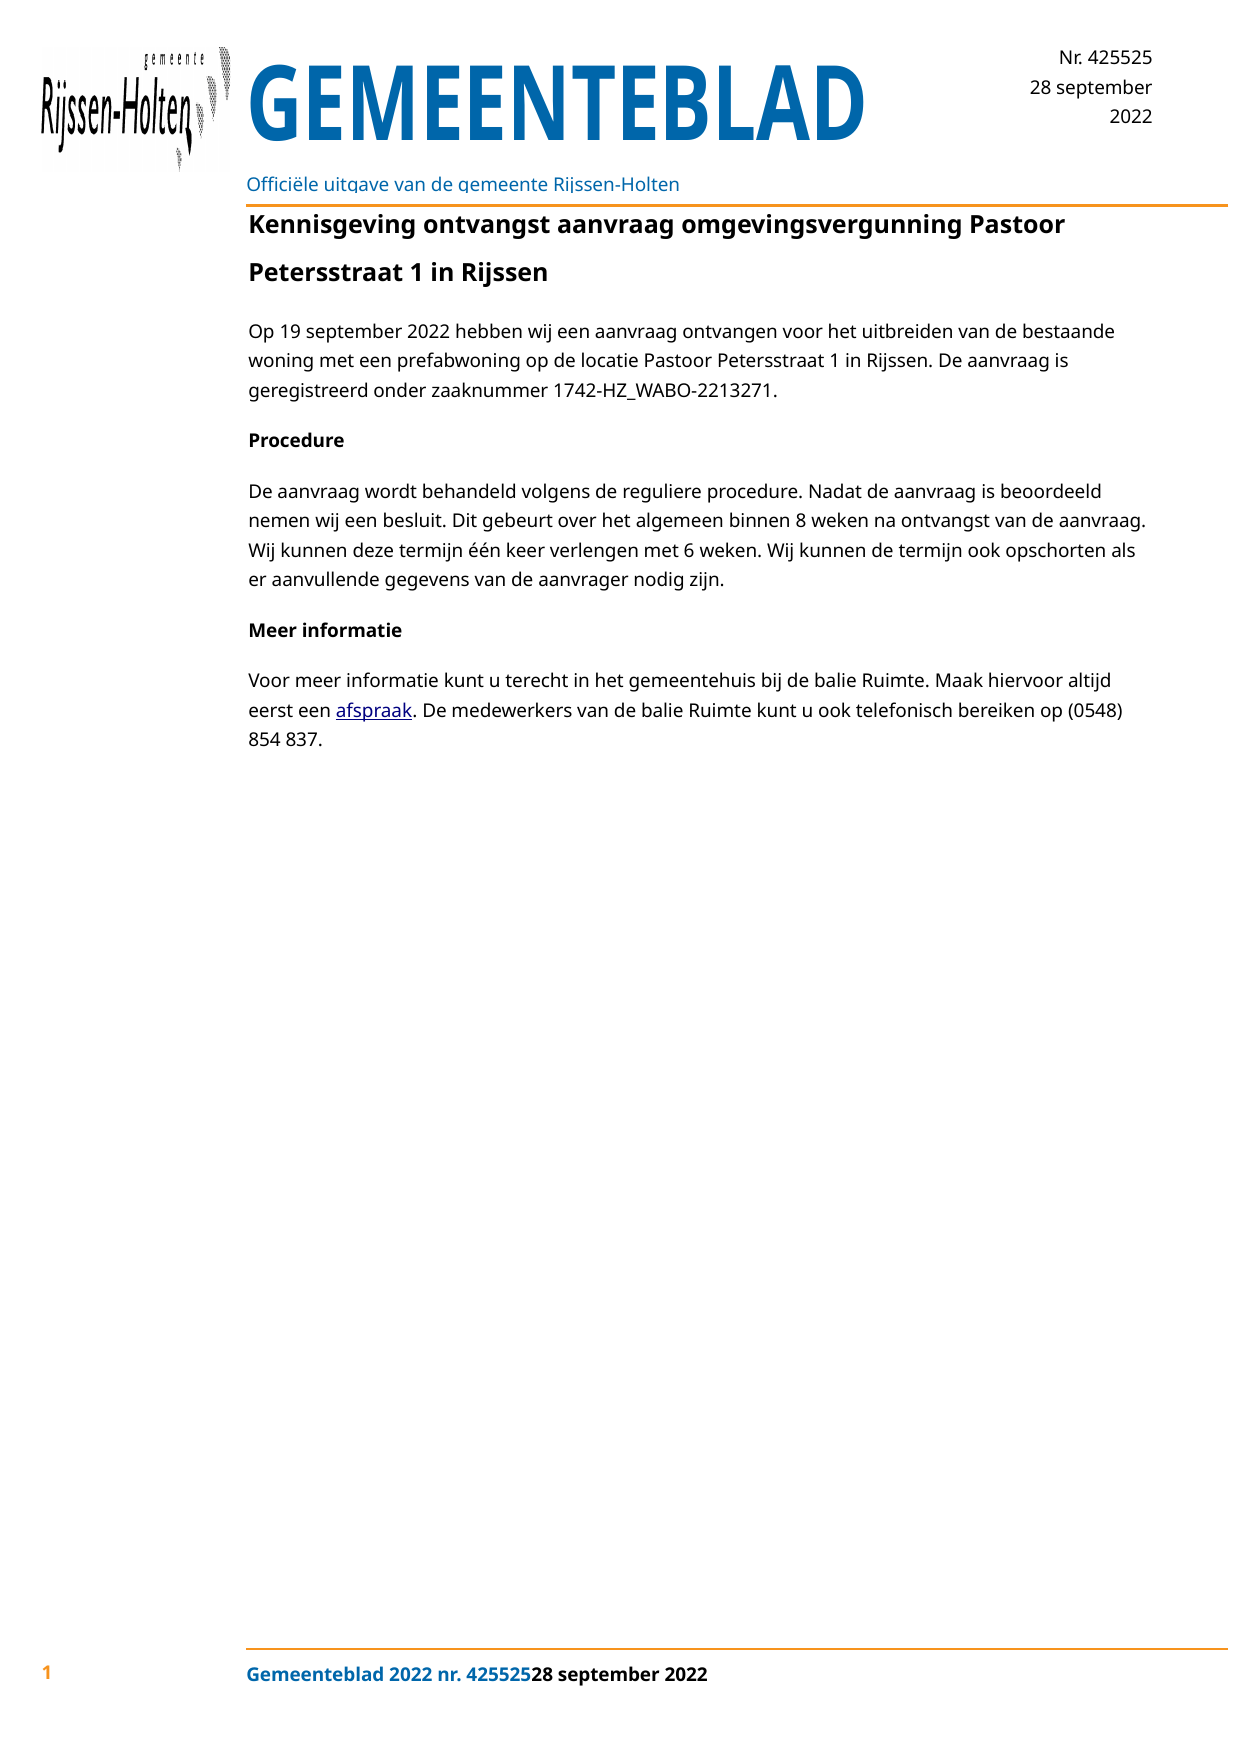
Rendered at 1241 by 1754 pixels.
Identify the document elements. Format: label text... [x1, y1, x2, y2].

text Op 19 september 2022 hebben wij een aanvraag ontvangen voor het uitbreiden van de bestaande woning met een prefabwoning op de locatie Pastoor Petersstraat 1 in Rijssen. De aanvraag is geregistreerd onder zaaknummer 1742-HZ_WABO-2213271. [248, 318, 1152, 403]
picture [41, 47, 231, 172]
text De aanvraag wordt behandeld volgens de reguliere procedure. Nadat de aanvraag is beoordeeld nemen wij een besluit. Dit gebeurt over het algemeen binnen 8 weken na ontvangst van de aanvraag. Wij kunnen deze termijn één keer verlengen met 6 weken. Wij kunnen de termijn ook opschorten als er aanvullende gegevens van de aanvrager nodig zijn. [248, 478, 1152, 592]
text Procedure [248, 427, 1152, 453]
text Meer informatie [248, 617, 1152, 643]
text Voor meer informatie kunt u terecht in het gemeentehuis bij de balie Ruimte. Maak hiervoor altijd eerst een afspraak. De medewerkers van de balie Ruimte kunt u ook telefonisch bereiken op (0548) 854 837. [248, 667, 1152, 752]
text Kennisgeving ontvangst aanvraag omgevingsvergunning Pastoor Petersstraat 1 in Rijssen [248, 207, 1152, 288]
